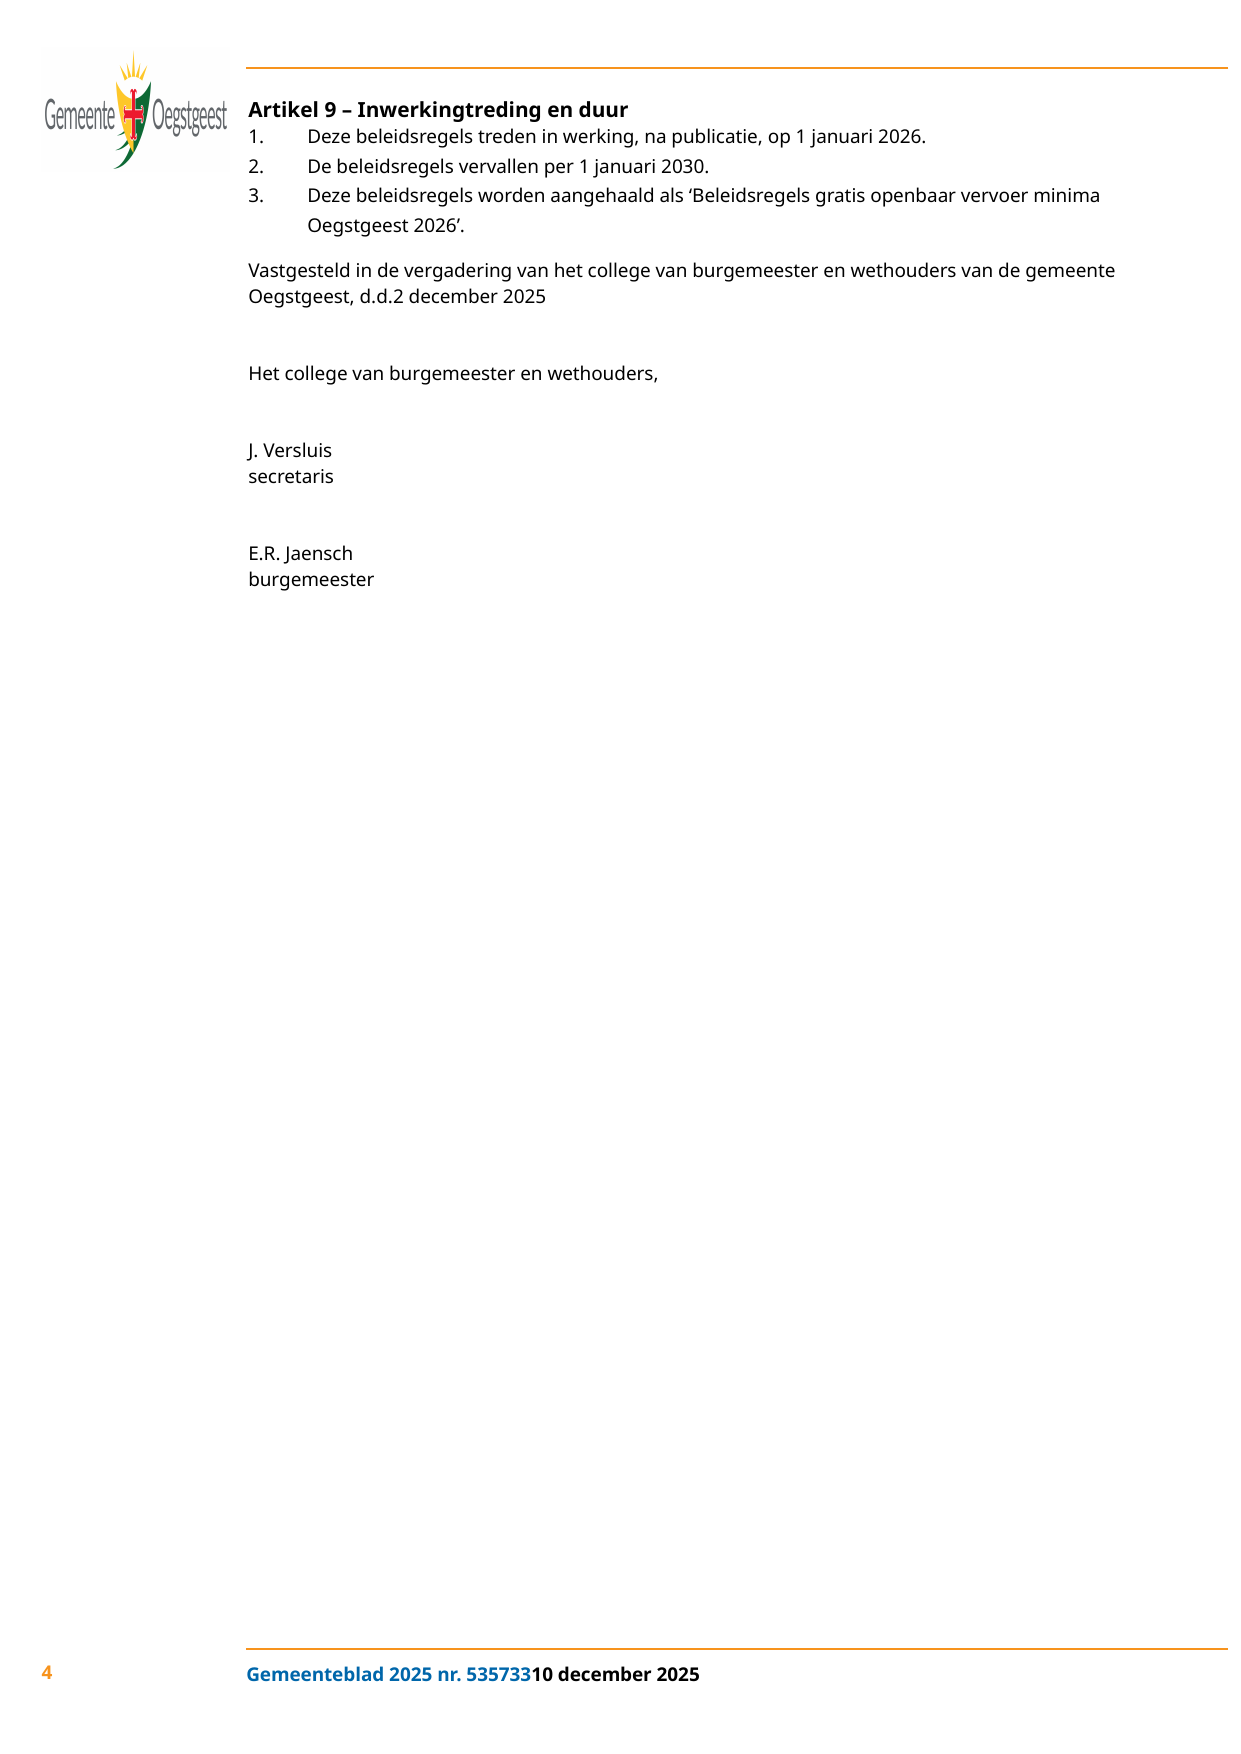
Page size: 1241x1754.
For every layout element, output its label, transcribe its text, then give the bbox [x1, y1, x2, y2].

text Vastgesteld in de vergadering van het college van burgemeester en wethouders van de gemeente Oegstgeest, d.d.2 december 2025 [248, 258, 1152, 309]
text secretaris [248, 463, 1152, 489]
text burgemeester [248, 566, 1152, 592]
list Deze beleidsregels worden aangehaald als ‘Beleidsregels gratis openbaar vervoer minima Oegstgeest 2026’. [248, 182, 1152, 238]
text Het college van burgemeester en wethouders, [248, 361, 1152, 386]
text J. Versluis [248, 438, 1152, 463]
text E.R. Jaensch [248, 541, 1152, 566]
picture [41, 47, 231, 172]
list Deze beleidsregels treden in werking, na publicatie, op 1 januari 2026. [248, 123, 1152, 149]
list De beleidsregels vervallen per 1 januari 2030. [248, 153, 1152, 178]
text Artikel 9 – Inwerkingtreding en duur [248, 95, 1152, 123]
